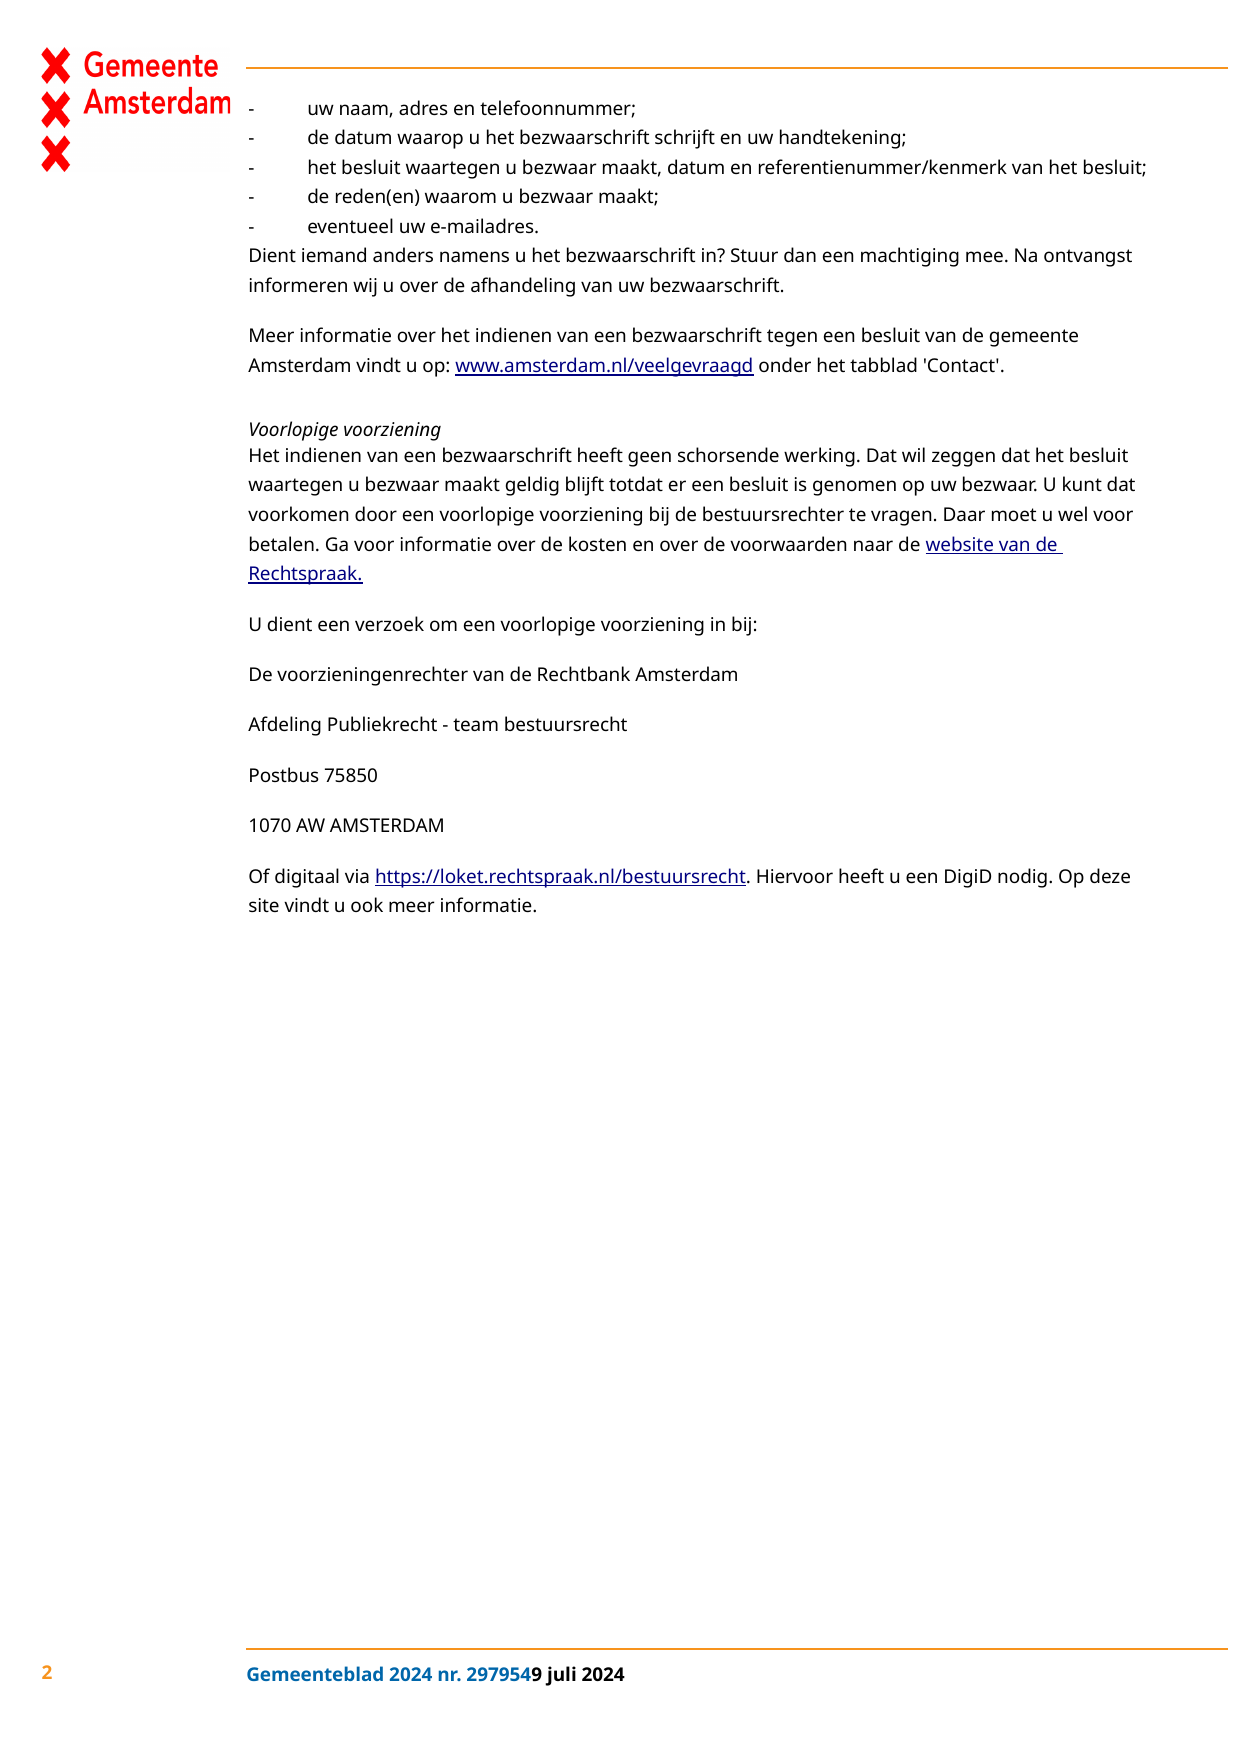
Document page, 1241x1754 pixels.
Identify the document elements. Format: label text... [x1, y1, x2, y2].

text Of digitaal via https://loket.rechtspraak.nl/bestuursrecht. Hiervoor heeft u een DigiD nodig. Op deze site vindt u ook meer informatie. [248, 863, 1152, 918]
text Voorlopige voorziening [248, 416, 1152, 442]
picture [41, 47, 231, 172]
list de reden(en) waarom u bezwaar maakt; [248, 183, 1152, 209]
list eventueel uw e-mailadres. [248, 213, 1152, 239]
list het besluit waartegen u bezwaar maakt, datum en referentienummer/kenmerk van het besluit; [248, 154, 1152, 180]
text De voorzieningenrechter van de Rechtbank Amsterdam [248, 661, 1152, 687]
text Dient iemand anders namens u het bezwaarschrift in? Stuur dan een machtiging mee. Na ontvangst informeren wij u over de afhandeling van uw bezwaarschrift. [248, 243, 1152, 298]
text 1070 AW AMSTERDAM [248, 812, 1152, 838]
text Afdeling Publiekrecht - team bestuursrecht [248, 712, 1152, 737]
text U dient een verzoek om een voorlopige voorziening in bij: [248, 611, 1152, 636]
text Meer informatie over het indienen van een bezwaarschrift tegen een besluit van de gemeente Amsterdam vindt u op: www.amsterdam.nl/veelgevraagd onder het tabblad 'Contact'. [248, 323, 1152, 378]
text Postbus 75850 [248, 762, 1152, 788]
list uw naam, adres en telefoonnummer; [248, 95, 1152, 121]
text Het indienen van een bezwaarschrift heeft geen schorsende werking. Dat wil zeggen dat het besluit waartegen u bezwaar maakt geldig blijft totdat er een besluit is genomen op uw bezwaar. U kunt dat voorkomen door een voorlopige voorziening bij de bestuursrechter te vragen. Daar moet u wel voor betalen. Ga voor informatie over de kosten en over de voorwaarden naar de website van de Rechtspraak. [248, 442, 1152, 586]
list de datum waarop u het bezwaarschrift schrijft en uw handtekening; [248, 124, 1152, 150]
